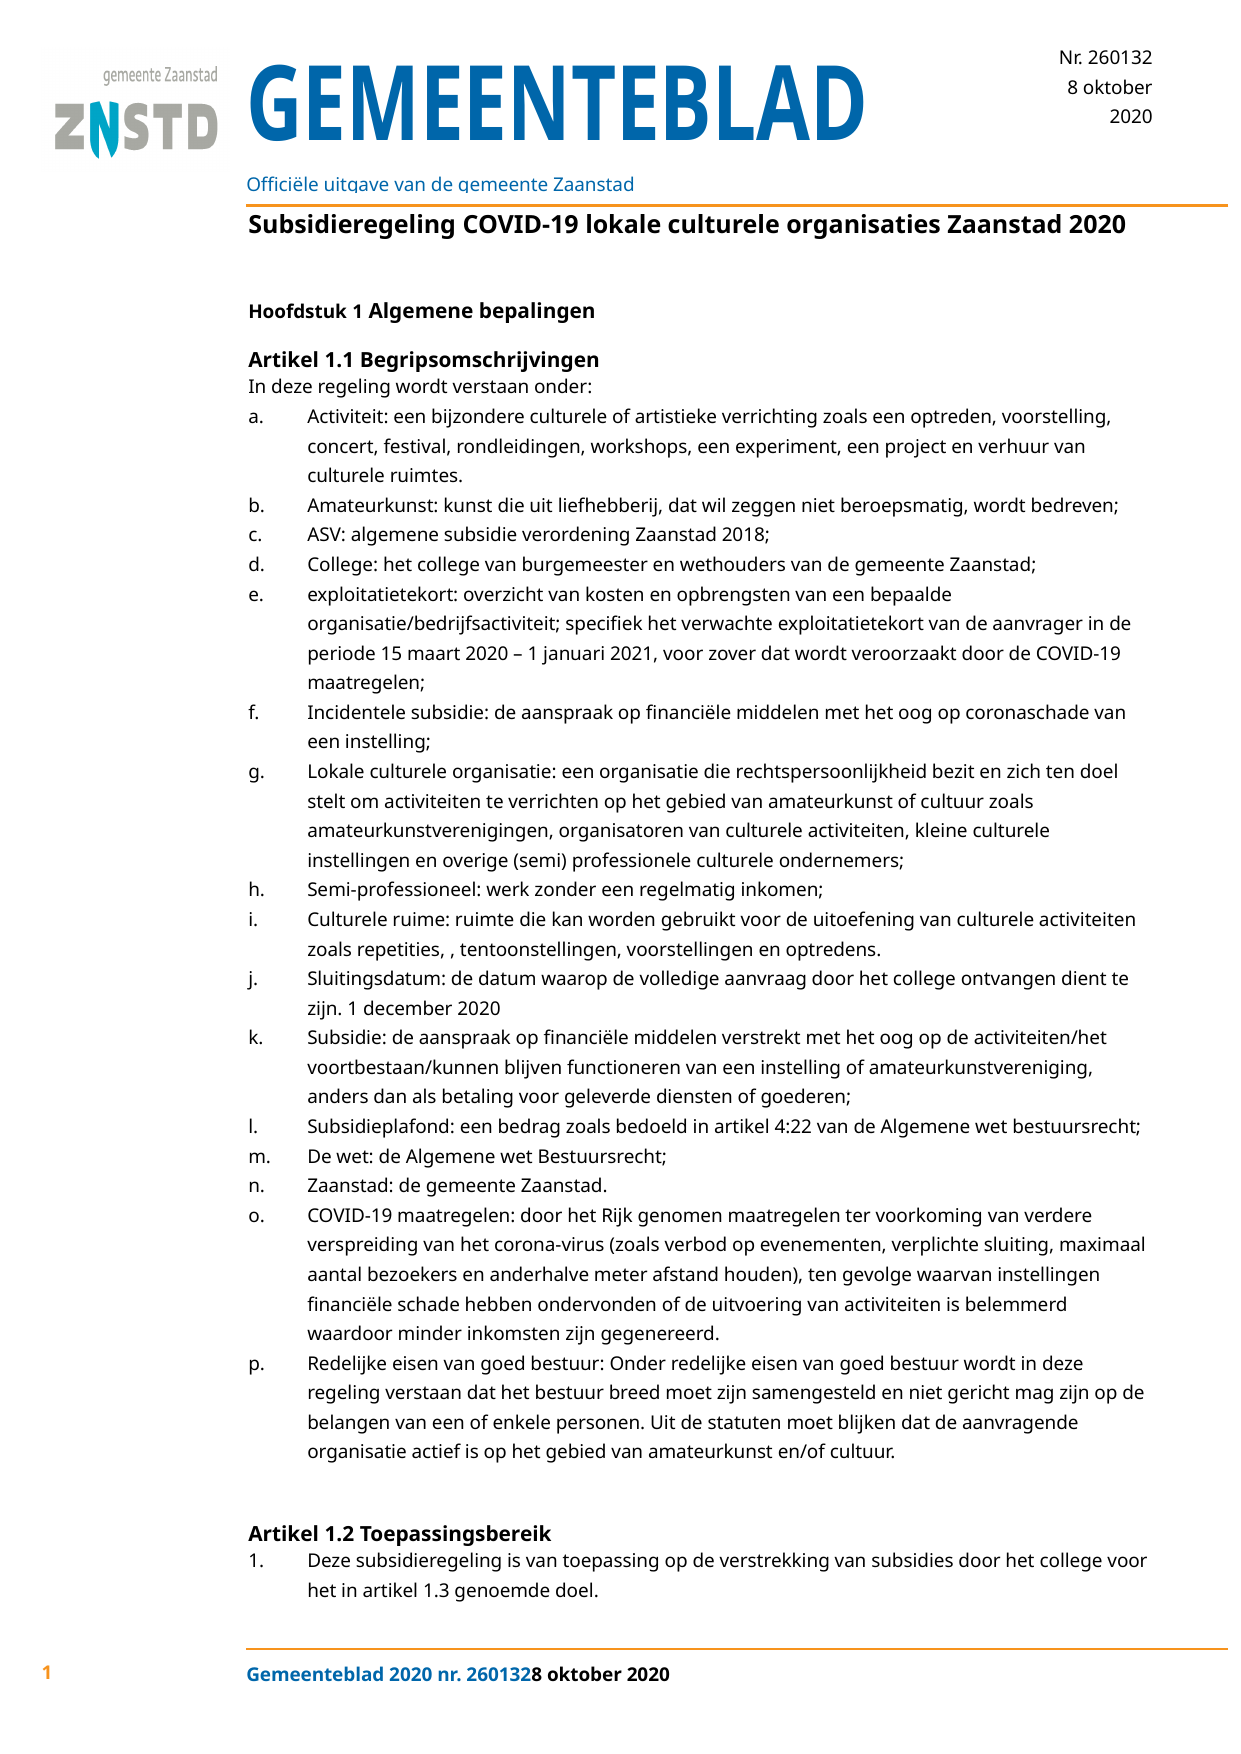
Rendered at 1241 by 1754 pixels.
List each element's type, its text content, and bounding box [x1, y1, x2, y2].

list Subsidieplafond: een bedrag zoals bedoeld in artikel 4:22 van de Algemene wet bestuursrecht; [248, 1113, 1152, 1139]
list Sluitingsdatum: de datum waarop de volledige aanvraag door het college ontvangen dient te zijn. 1 december 2020 [248, 965, 1152, 1021]
text Subsidieregeling COVID-19 lokale culturele organisaties Zaanstad 2020 [248, 207, 1152, 241]
list Amateurkunst: kunst die uit liefhebberij, dat wil zeggen niet beroepsmatig, wordt bedreven; [248, 492, 1152, 518]
list Semi-professioneel: werk zonder een regelmatig inkomen; [248, 877, 1152, 902]
list Redelijke eisen van goed bestuur: Onder redelijke eisen van goed bestuur wordt in deze regeling verstaan dat het bestuur breed moet zijn samengesteld en niet gericht mag zijn op de belangen van een of enkele personen. Uit de statuten moet blijken dat de aanvragende organisatie actief is op het gebied van amateurkunst en/of cultuur. [248, 1350, 1152, 1464]
text Artikel 1.2 Toepassingsbereik [248, 1519, 1152, 1547]
picture [41, 47, 231, 172]
list Zaanstad: de gemeente Zaanstad. [248, 1172, 1152, 1198]
text Artikel 1.1 Begripsomschrijvingen [248, 345, 1152, 374]
text Hoofdstuk 1 Algemene bepalingen [248, 296, 1152, 324]
list Subsidie: de aanspraak op financiële middelen verstrekt met het oog op de activiteiten/het voortbestaan/kunnen blijven functioneren van een instelling of amateurkunstvereniging, anders dan als betaling voor geleverde diensten of goederen; [248, 1024, 1152, 1109]
list Activiteit: een bijzondere culturele of artistieke verrichting zoals een optreden, voorstelling, concert, festival, rondleidingen, workshops, een experiment, een project en verhuur van culturele ruimtes. [248, 403, 1152, 488]
text In deze regeling wordt verstaan onder: [248, 374, 1152, 399]
list Lokale culturele organisatie: een organisatie die rechtspersoonlijkheid bezit en zich ten doel stelt om activiteiten te verrichten op het gebied van amateurkunst of cultuur zoals amateurkunstverenigingen, organisatoren van culturele activiteiten, kleine culturele instellingen en overige (semi) professionele culturele ondernemers; [248, 758, 1152, 873]
list College: het college van burgemeester en wethouders van de gemeente Zaanstad; [248, 551, 1152, 577]
list COVID-19 maatregelen: door het Rijk genomen maatregelen ter voorkoming van verdere verspreiding van het corona-virus (zoals verbod op evenementen, verplichte sluiting, maximaal aantal bezoekers en anderhalve meter afstand houden), ten gevolge waarvan instellingen financiële schade hebben ondervonden of de uitvoering van activiteiten is belemmerd waardoor minder inkomsten zijn gegenereerd. [248, 1202, 1152, 1346]
list Deze subsidieregeling is van toepassing op de verstrekking van subsidies door het college voor het in artikel 1.3 genoemde doel. [248, 1547, 1152, 1602]
list Incidentele subsidie: de aanspraak op financiële middelen met het oog op coronaschade van een instelling; [248, 699, 1152, 754]
list exploitatietekort: overzicht van kosten en opbrengsten van een bepaalde organisatie/bedrijfsactiviteit; specifiek het verwachte exploitatietekort van de aanvrager in de periode 15 maart 2020 – 1 januari 2021, voor zover dat wordt veroorzaakt door de COVID-19 maatregelen; [248, 581, 1152, 695]
list ASV: algemene subsidie verordening Zaanstad 2018; [248, 522, 1152, 547]
list Culturele ruime: ruimte die kan worden gebruikt voor de uitoefening van culturele activiteiten zoals repetities, , tentoonstellingen, voorstellingen en optredens. [248, 906, 1152, 962]
list De wet: de Algemene wet Bestuursrecht; [248, 1143, 1152, 1169]
